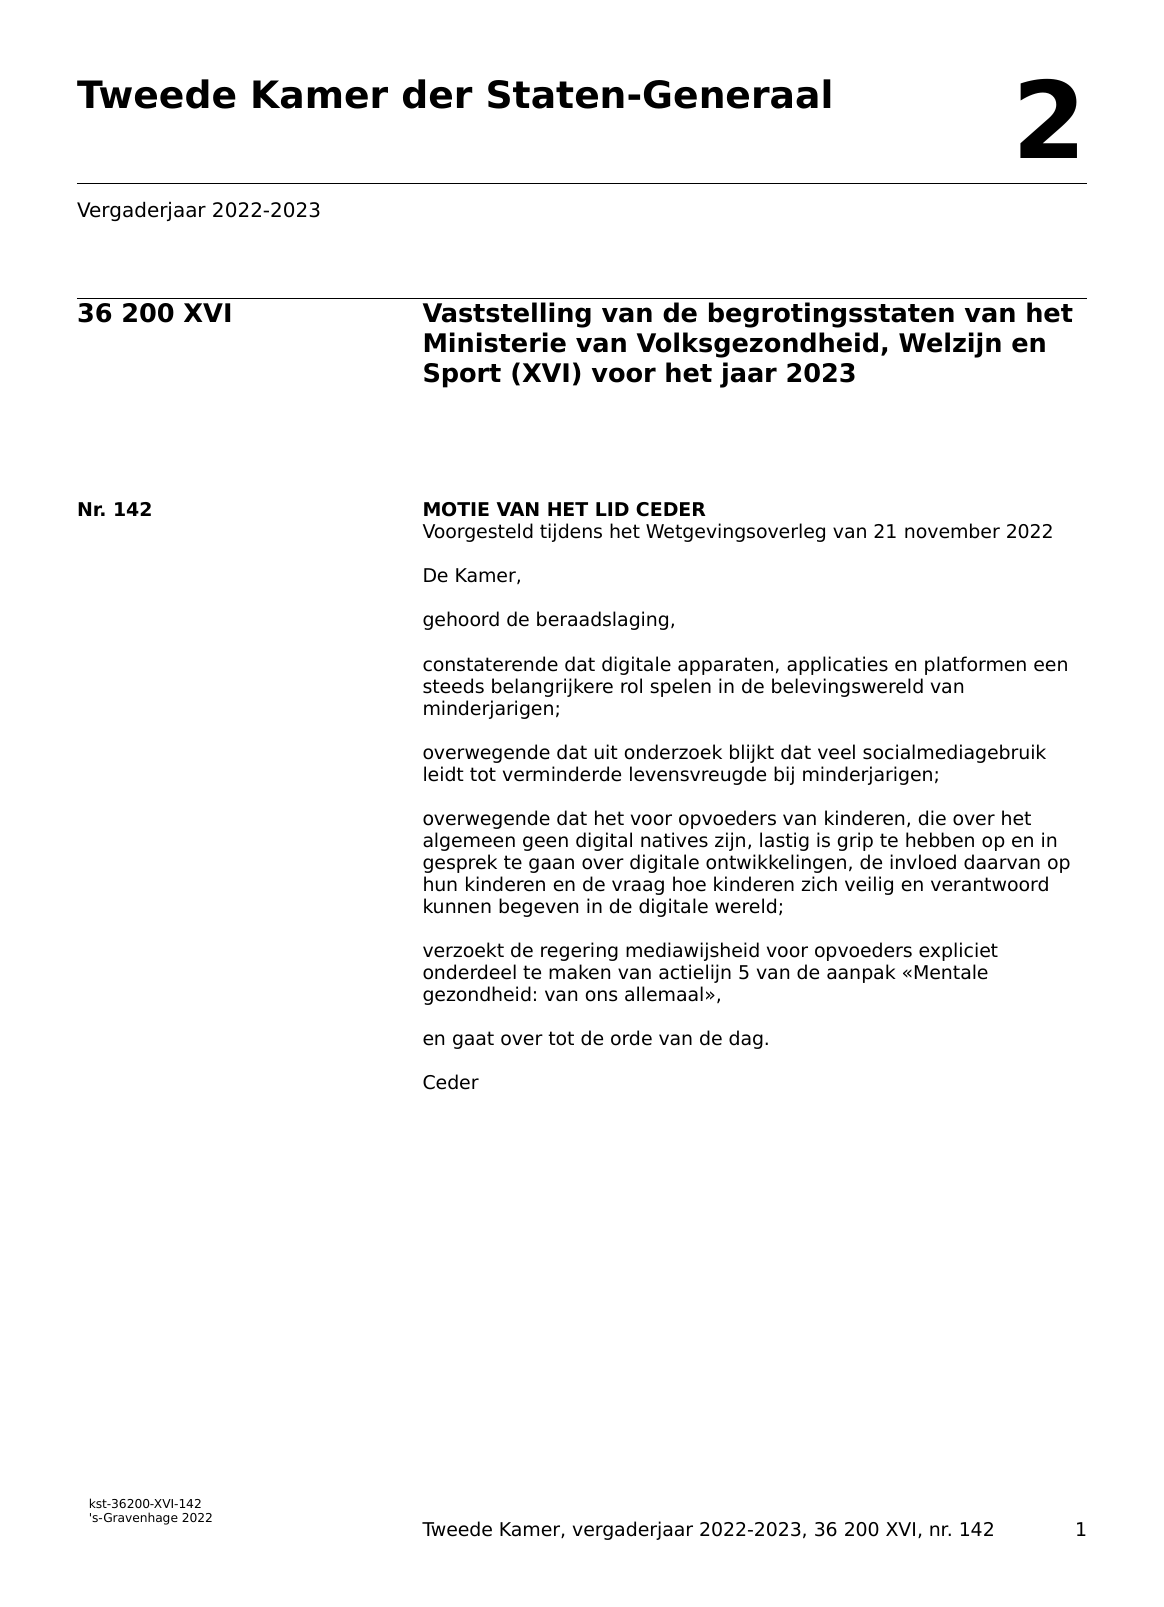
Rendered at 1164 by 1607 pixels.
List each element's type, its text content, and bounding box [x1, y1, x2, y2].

text 's-Gravenhage 2022 [88, 1511, 323, 1525]
text overwegende dat uit onderzoek blijkt dat veel socialmediagebruik leidt tot verminderde levensvreugde bij minderjarigen; [422, 742, 1087, 786]
text kst-36200-XVI-142 [88, 1497, 323, 1511]
table_header Tweede Kamer der Staten-Generaal [77, 59, 886, 183]
text constaterende dat digitale apparaten, applicaties en platformen een steeds belangrijkere rol spelen in de belevingswereld van minderjarigen; [422, 653, 1087, 719]
table_header 2 [886, 59, 1087, 183]
text gehoord de beraadslaging, [422, 609, 1087, 631]
text verzoekt de regering mediawijsheid voor opvoeders expliciet onderdeel te maken van actielijn 5 van de aanpak «Mentale gezondheid: van ons allemaal», [422, 940, 1087, 1006]
text De Kamer, [422, 565, 1087, 587]
subtitle Nr. 142 MOTIE VAN HET LID CEDER [77, 499, 1087, 521]
text en gaat over tot de orde van de dag. [422, 1028, 1087, 1050]
subtitle 36 200 XVI Vaststelling van de begrotingsstaten van het Ministerie van Volksgezondheid, Welzijn en Sport (XVI) voor het jaar 2023 [77, 299, 1087, 388]
table_cell Vergaderjaar 2022-2023 [77, 184, 1087, 298]
text overwegende dat het voor opvoeders van kinderen, die over het algemeen geen digital natives zijn, lastig is grip te hebben op en in gesprek te gaan over digitale ontwikkelingen, de invloed daarvan op hun kinderen en de vraag hoe kinderen zich veilig en verantwoord kunnen begeven in de digitale wereld; [422, 808, 1087, 918]
text Ceder [422, 1072, 1087, 1094]
text Voorgesteld tijdens het Wetgevingsoverleg van 21 november 2022 [422, 521, 1087, 543]
